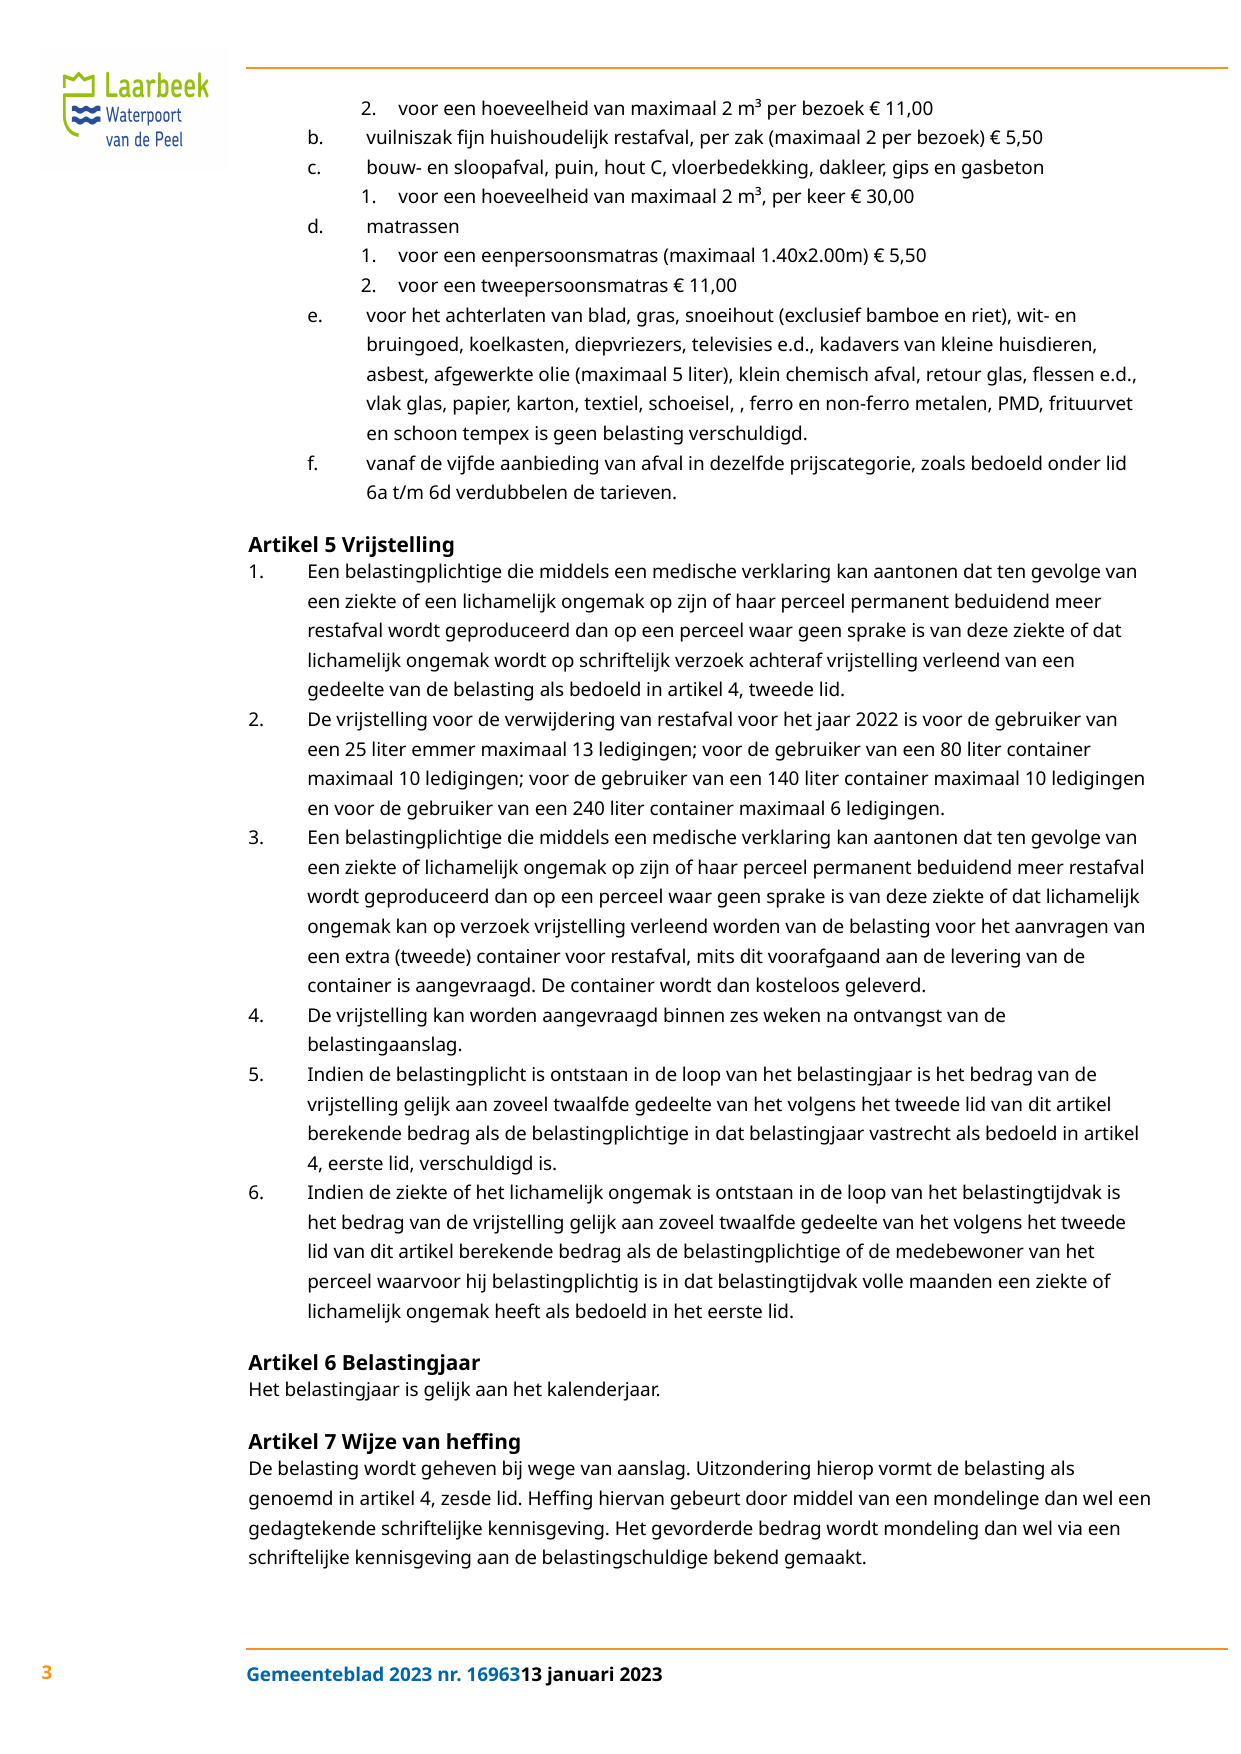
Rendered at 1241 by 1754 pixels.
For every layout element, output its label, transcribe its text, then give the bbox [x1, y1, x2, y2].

list De vrijstelling kan worden aangevraagd binnen zes weken na ontvangst van de belastingaanslag. [248, 1002, 1152, 1057]
list matrassen [307, 213, 1152, 239]
list voor een hoeveelheid van maximaal 2 m³, per keer € 30,00 [361, 183, 1152, 209]
list Indien de ziekte of het lichamelijk ongemak is ontstaan in de loop van het belastingtijdvak is het bedrag van de vrijstelling gelijk aan zoveel twaalfde gedeelte van het volgens het tweede lid van dit artikel berekende bedrag als de belastingplichtige of de medebewoner van het perceel waarvoor hij belastingplichtig is in dat belastingtijdvak volle maanden een ziekte of lichamelijk ongemak heeft als bedoeld in het eerste lid. [248, 1179, 1152, 1323]
text Het belastingjaar is gelijk aan het kalenderjaar. [248, 1377, 1152, 1402]
list voor het achterlaten van blad, gras, snoeihout (exclusief bamboe en riet), wit- en bruingoed, koelkasten, diepvriezers, televisies e.d., kadavers van kleine huisdieren, asbest, afgewerkte olie (maximaal 5 liter), klein chemisch afval, retour glas, flessen e.d., vlak glas, papier, karton, textiel, schoeisel, , ferro en non-ferro metalen, PMD, frituurvet en schoon tempex is geen belasting verschuldigd. [307, 302, 1152, 446]
list voor een hoeveelheid van maximaal 2 m³ per bezoek € 11,00 [361, 95, 1152, 121]
text Artikel 6 Belastingjaar [248, 1348, 1152, 1377]
picture [41, 47, 231, 172]
list voor een eenpersoonsmatras (maximaal 1.40x2.00m) € 5,50 [361, 243, 1152, 268]
list voor een tweepersoonsmatras € 11,00 [361, 272, 1152, 298]
text Artikel 5 Vrijstelling [248, 530, 1152, 558]
list bouw- en sloopafval, puin, hout C, vloerbedekking, dakleer, gips en gasbeton [307, 154, 1152, 180]
list vanaf de vijfde aanbieding van afval in dezelfde prijscategorie, zoals bedoeld onder lid 6a t/m 6d verdubbelen de tarieven. [307, 450, 1152, 505]
list vuilniszak fijn huishoudelijk restafval, per zak (maximaal 2 per bezoek) € 5,50 [307, 124, 1152, 150]
list Een belastingplichtige die middels een medische verklaring kan aantonen dat ten gevolge van een ziekte of lichamelijk ongemak op zijn of haar perceel permanent beduidend meer restafval wordt geproduceerd dan op een perceel waar geen sprake is van deze ziekte of dat lichamelijk ongemak kan op verzoek vrijstelling verleend worden van de belasting voor het aanvragen van een extra (tweede) container voor restafval, mits dit voorafgaand aan de levering van de container is aangevraagd. De container wordt dan kosteloos geleverd. [248, 824, 1152, 998]
list Een belastingplichtige die middels een medische verklaring kan aantonen dat ten gevolge van een ziekte of een lichamelijk ongemak op zijn of haar perceel permanent beduidend meer restafval wordt geproduceerd dan op een perceel waar geen sprake is van deze ziekte of dat lichamelijk ongemak wordt op schriftelijk verzoek achteraf vrijstelling verleend van een gedeelte van de belasting als bedoeld in artikel 4, tweede lid. [248, 558, 1152, 702]
text De belasting wordt geheven bij wege van aanslag. Uitzondering hierop vormt de belasting als genoemd in artikel 4, zesde lid. Heffing hiervan gebeurt door middel van een mondelinge dan wel een gedagtekende schriftelijke kennisgeving. Het gevorderde bedrag wordt mondeling dan wel via een schriftelijke kennisgeving aan de belastingschuldige bekend gemaakt. [248, 1456, 1152, 1570]
list De vrijstelling voor de verwijdering van restafval voor het jaar 2022 is voor de gebruiker van een 25 liter emmer maximaal 13 ledigingen; voor de gebruiker van een 80 liter container maximaal 10 ledigingen; voor de gebruiker van een 140 liter container maximaal 10 ledigingen en voor de gebruiker van een 240 liter container maximaal 6 ledigingen. [248, 706, 1152, 821]
list Indien de belastingplicht is ontstaan in de loop van het belastingjaar is het bedrag van de vrijstelling gelijk aan zoveel twaalfde gedeelte van het volgens het tweede lid van dit artikel berekende bedrag als de belastingplichtige in dat belastingjaar vastrecht als bedoeld in artikel 4, eerste lid, verschuldigd is. [248, 1061, 1152, 1176]
text Artikel 7 Wijze van heffing [248, 1427, 1152, 1456]
